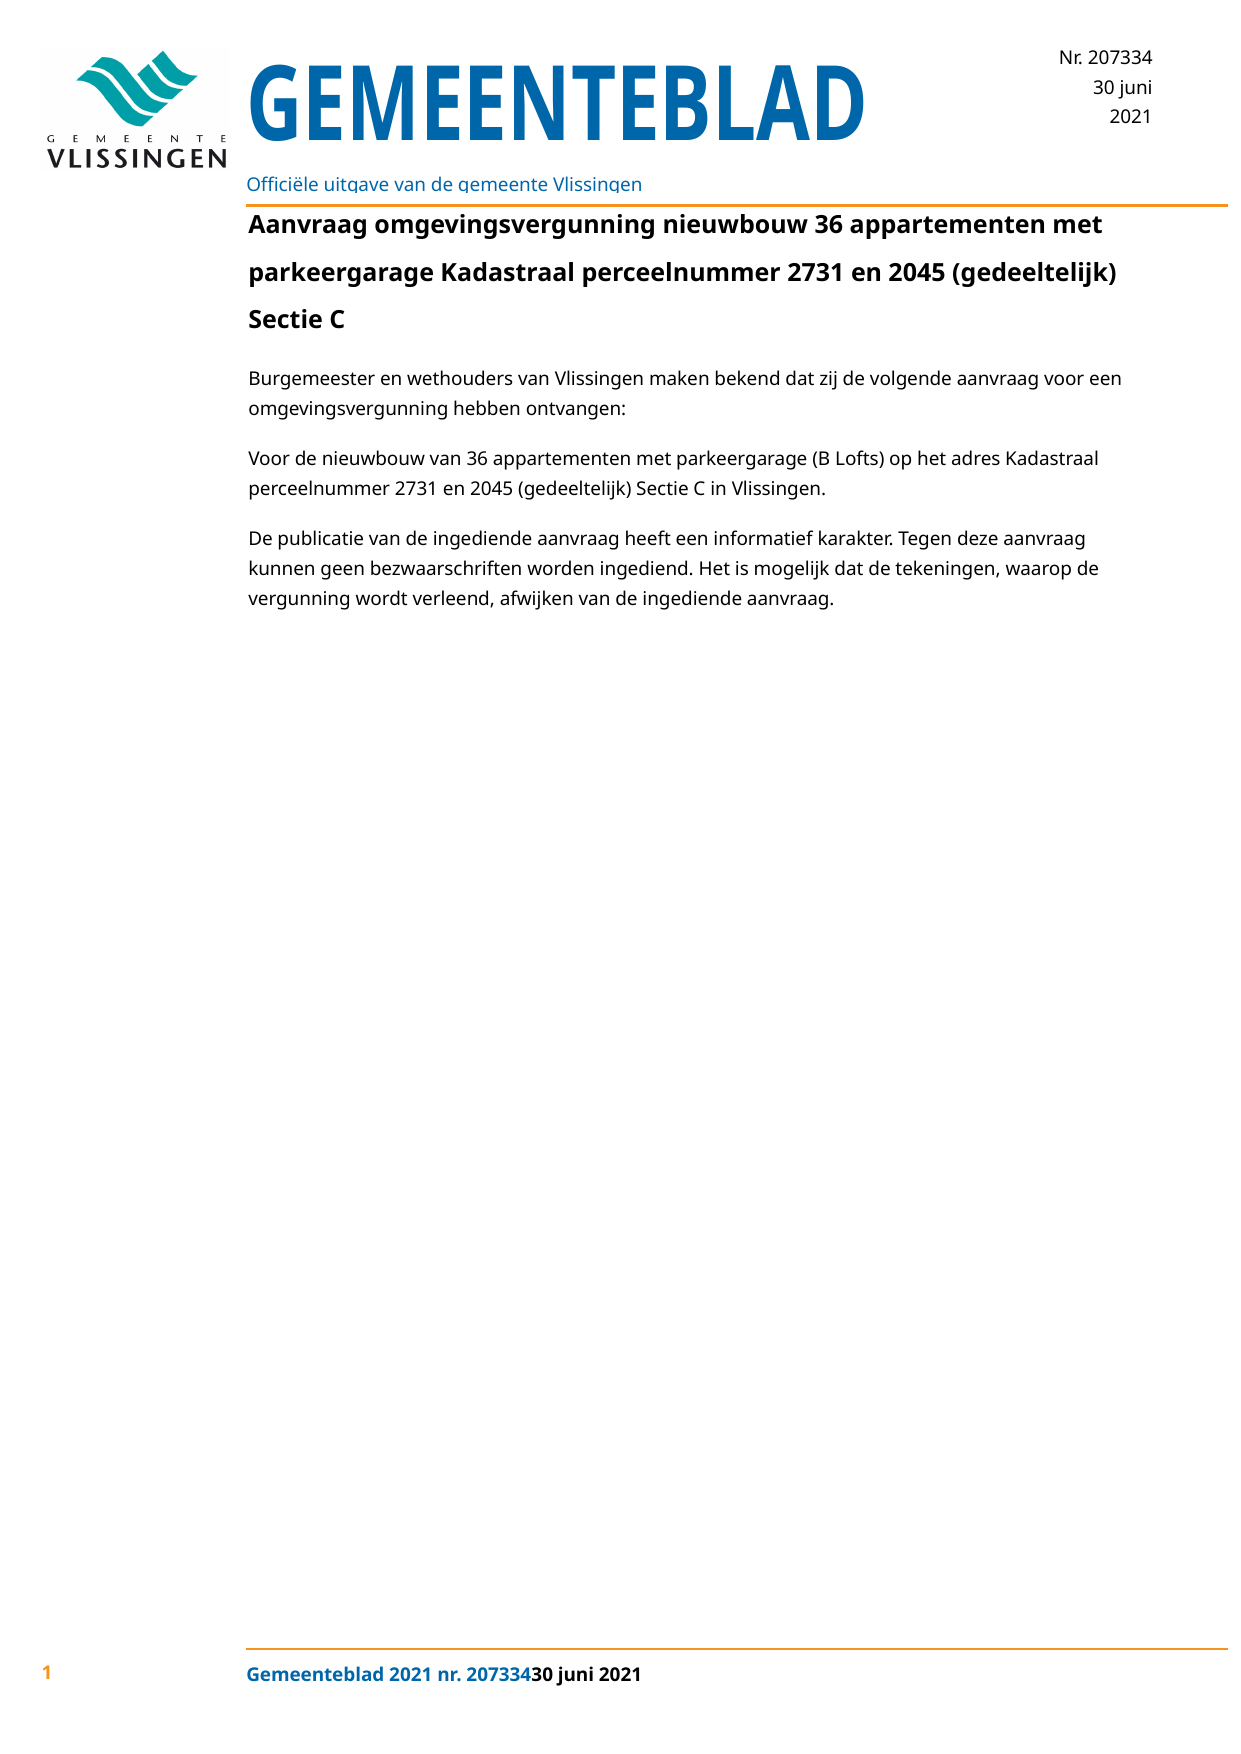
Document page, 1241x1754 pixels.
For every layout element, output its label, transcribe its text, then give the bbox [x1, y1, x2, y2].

text Aanvraag omgevingsvergunning nieuwbouw 36 appartementen met parkeergarage Kadastraal perceelnummer 2731 en 2045 (gedeeltelijk) Sectie C [248, 207, 1152, 336]
text Burgemeester en wethouders van Vlissingen maken bekend dat zij de volgende aanvraag voor een omgevingsvergunning hebben ontvangen: [248, 366, 1152, 421]
picture [41, 47, 231, 172]
text Voor de nieuwbouw van 36 appartementen met parkeergarage (B Lofts) op het adres Kadastraal perceelnummer 2731 en 2045 (gedeeltelijk) Sectie C in Vlissingen. [248, 446, 1152, 501]
text De publicatie van de ingediende aanvraag heeft een informatief karakter. Tegen deze aanvraag kunnen geen bezwaarschriften worden ingediend. Het is mogelijk dat de tekeningen, waarop de vergunning wordt verleend, afwijken van de ingediende aanvraag. [248, 526, 1152, 610]
